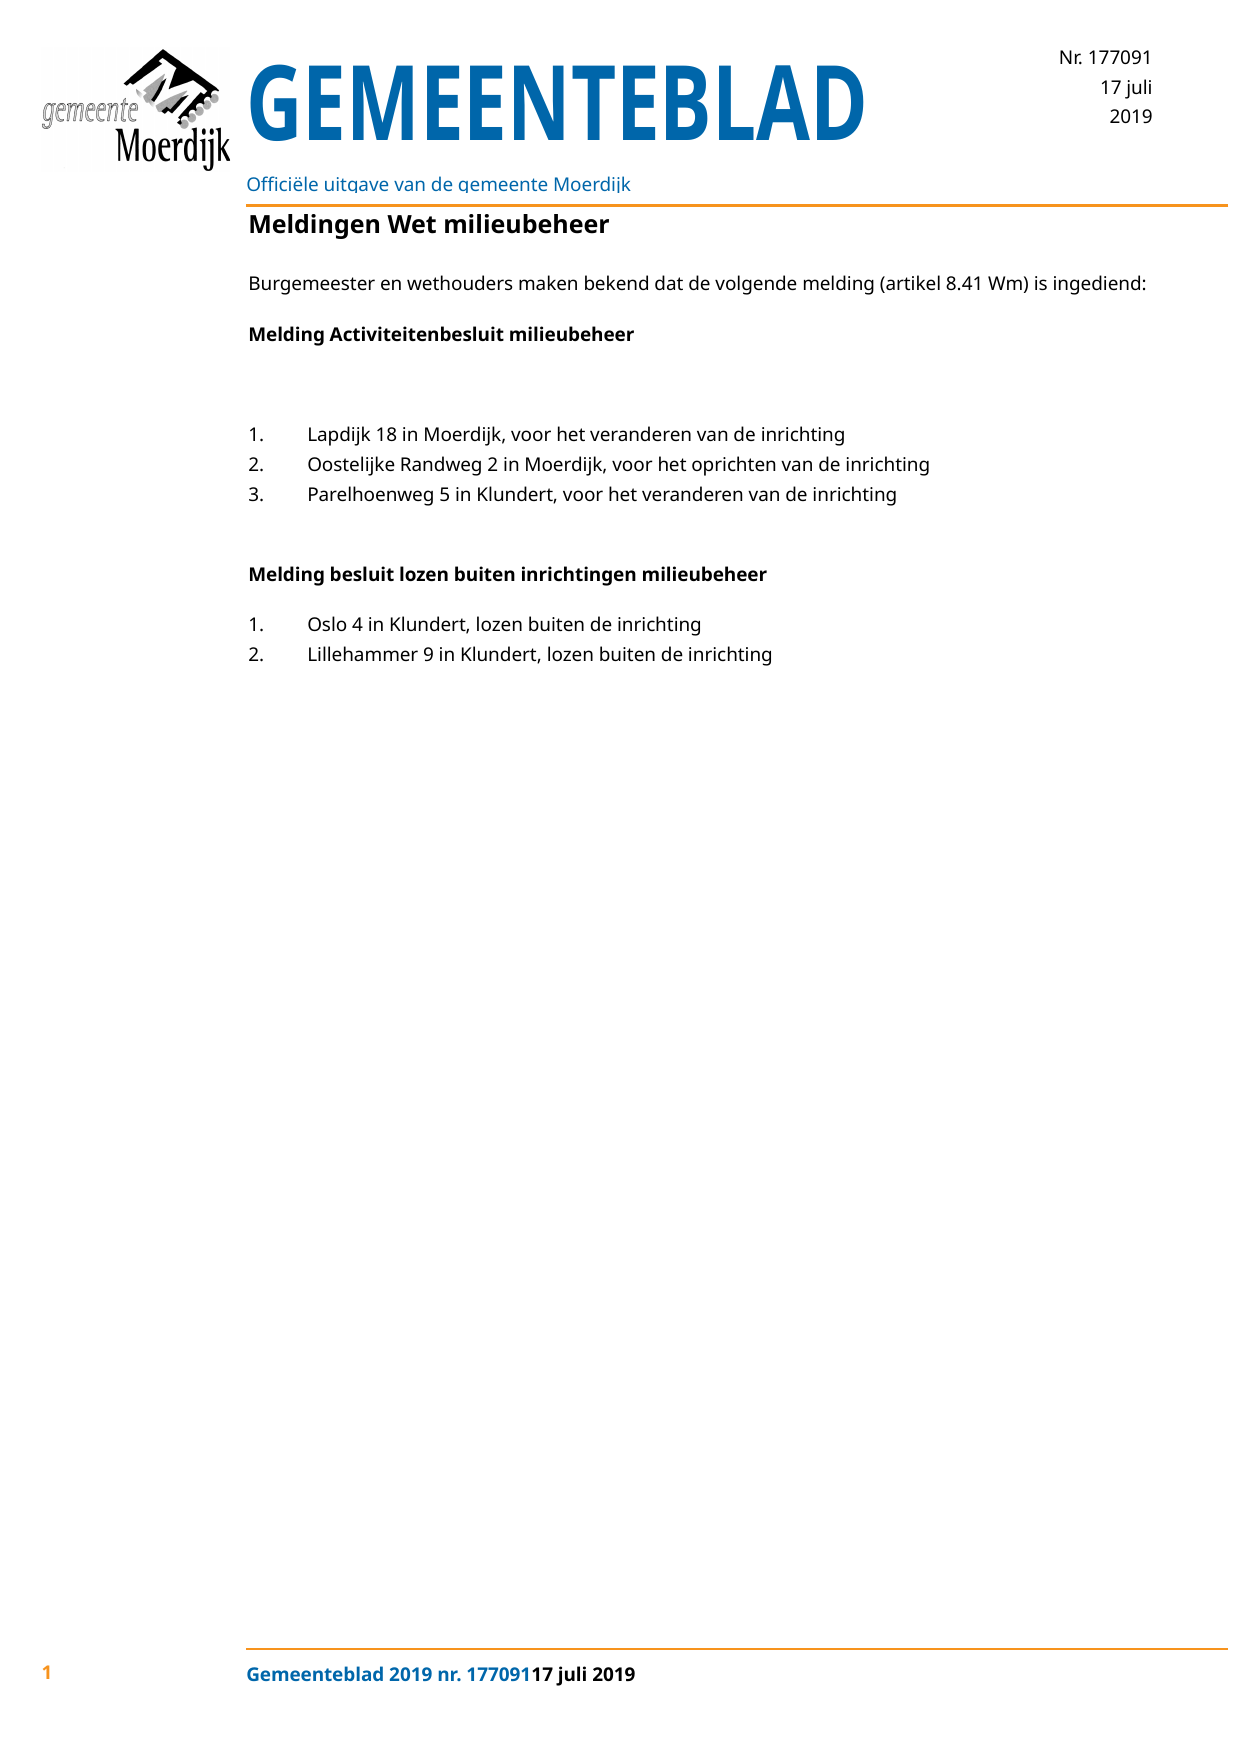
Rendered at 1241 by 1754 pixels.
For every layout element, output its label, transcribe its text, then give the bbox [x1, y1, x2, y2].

list Oostelijke Randweg 2 in Moerdijk, voor het oprichten van de inrichting [248, 451, 1152, 477]
list Oslo 4 in Klundert, lozen buiten de inrichting [248, 611, 1152, 637]
picture [41, 47, 231, 172]
text Meldingen Wet milieubeheer [248, 207, 1152, 241]
list Lillehammer 9 in Klundert, lozen buiten de inrichting [248, 641, 1152, 666]
text Burgemeester en wethouders maken bekend dat de volgende melding (artikel 8.41 Wm) is ingediend: [248, 270, 1152, 296]
list Lapdijk 18 in Moerdijk, voor het veranderen van de inrichting [248, 422, 1152, 447]
text Melding besluit lozen buiten inrichtingen milieubeheer [248, 561, 1152, 586]
text Melding Activiteitenbesluit milieubeheer [248, 321, 1152, 346]
list Parelhoenweg 5 in Klundert, voor het veranderen van de inrichting [248, 481, 1152, 506]
